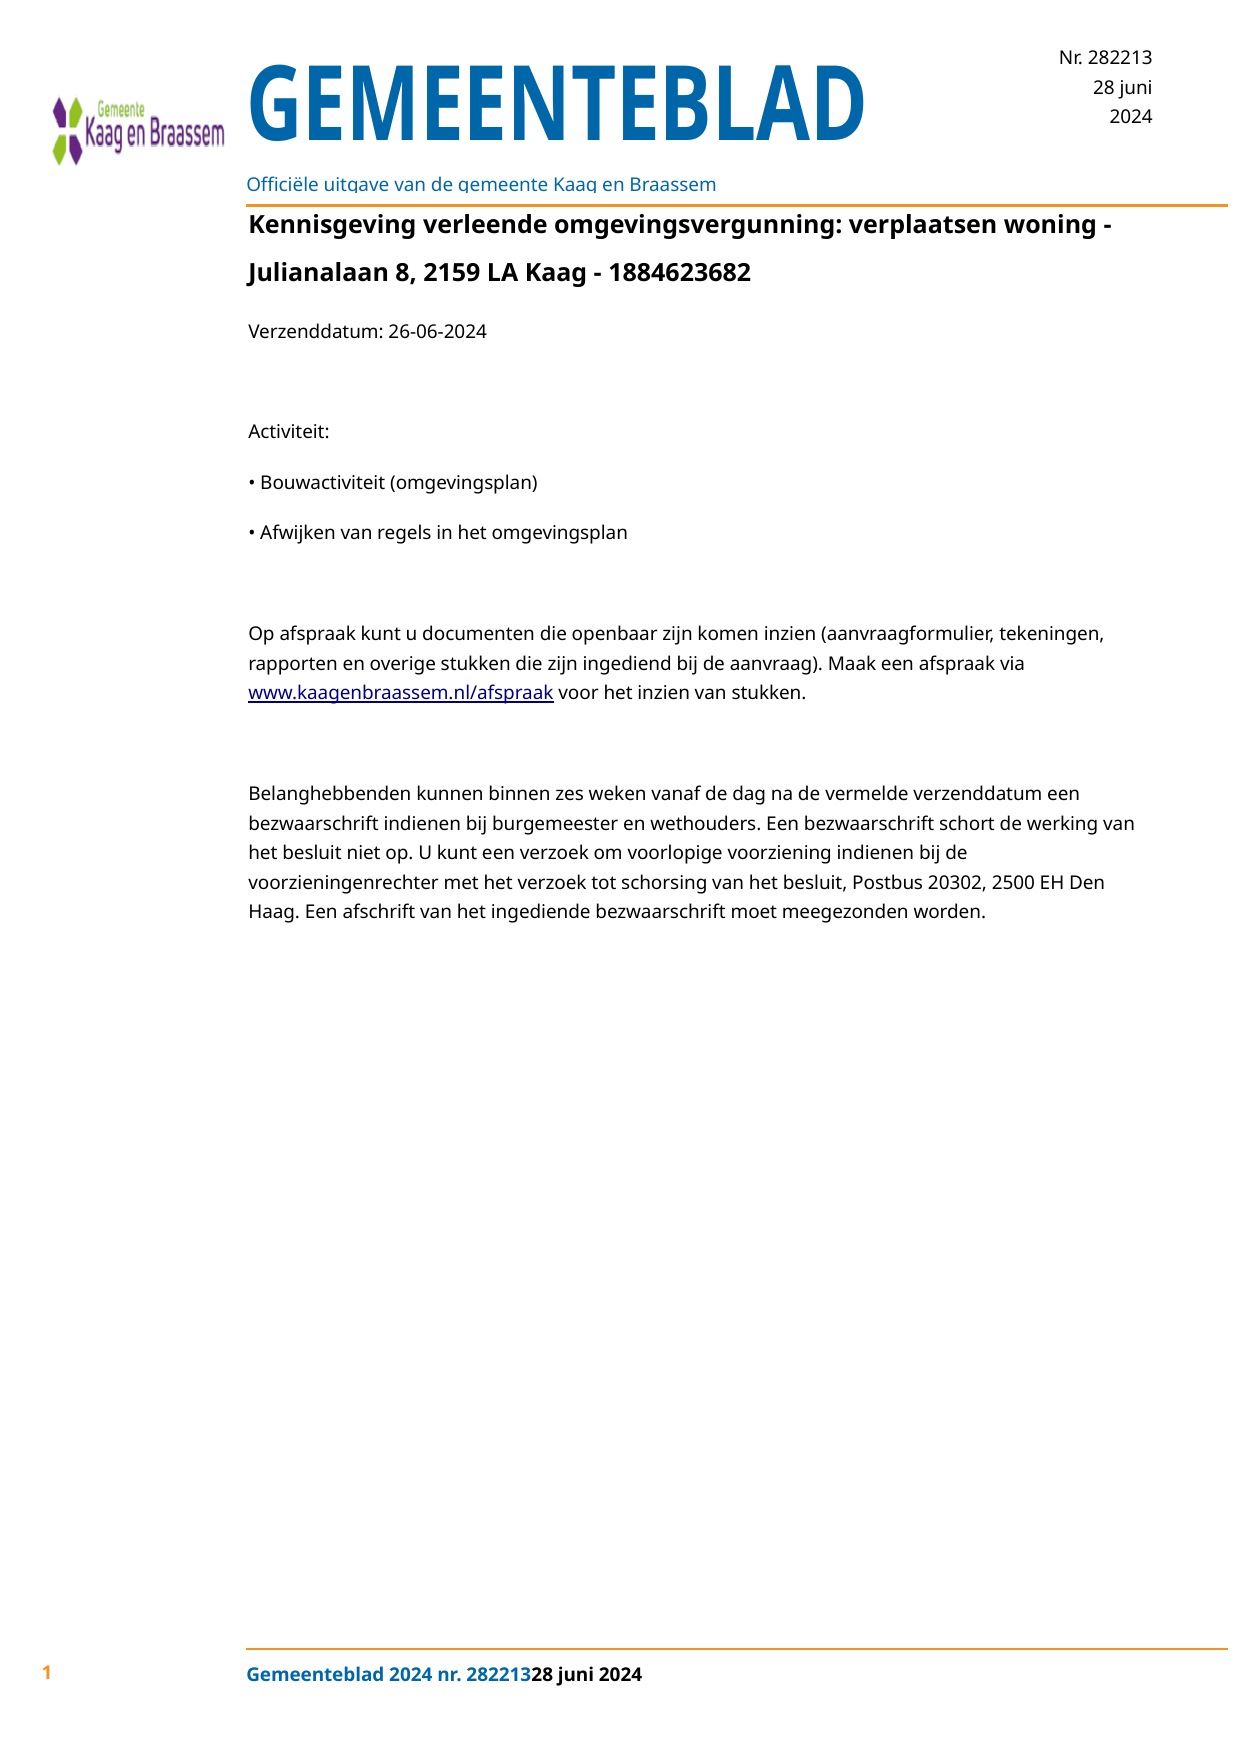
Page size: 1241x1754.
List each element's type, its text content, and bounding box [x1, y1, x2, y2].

text Verzenddatum: 26-06-2024 [248, 318, 1152, 344]
text Op afspraak kunt u documenten die openbaar zijn komen inzien (aanvraagformulier, tekeningen, rapporten en overige stukken die zijn ingediend bij de aanvraag). Maak een afspraak via www.kaagenbraassem.nl/afspraak voor het inzien van stukken. [248, 620, 1152, 705]
text • Afwijken van regels in het omgevingsplan [248, 519, 1152, 545]
picture [41, 47, 231, 172]
text Activiteit: [248, 419, 1152, 444]
text Kennisgeving verleende omgevingsvergunning: verplaatsen woning - Julianalaan 8, 2159 LA Kaag - 1884623682 [248, 207, 1152, 288]
text • Bouwactiviteit (omgevingsplan) [248, 469, 1152, 495]
text Belanghebbenden kunnen binnen zes weken vanaf de dag na de vermelde verzenddatum een bezwaarschrift indienen bij burgemeester en wethouders. Een bezwaarschrift schort de werking van het besluit niet op. U kunt een verzoek om voorlopige voorziening indienen bij de voorzieningenrechter met het verzoek tot schorsing van het besluit, Postbus 20302, 2500 EH Den Haag. Een afschrift van het ingediende bezwaarschrift moet meegezonden worden. [248, 780, 1152, 924]
